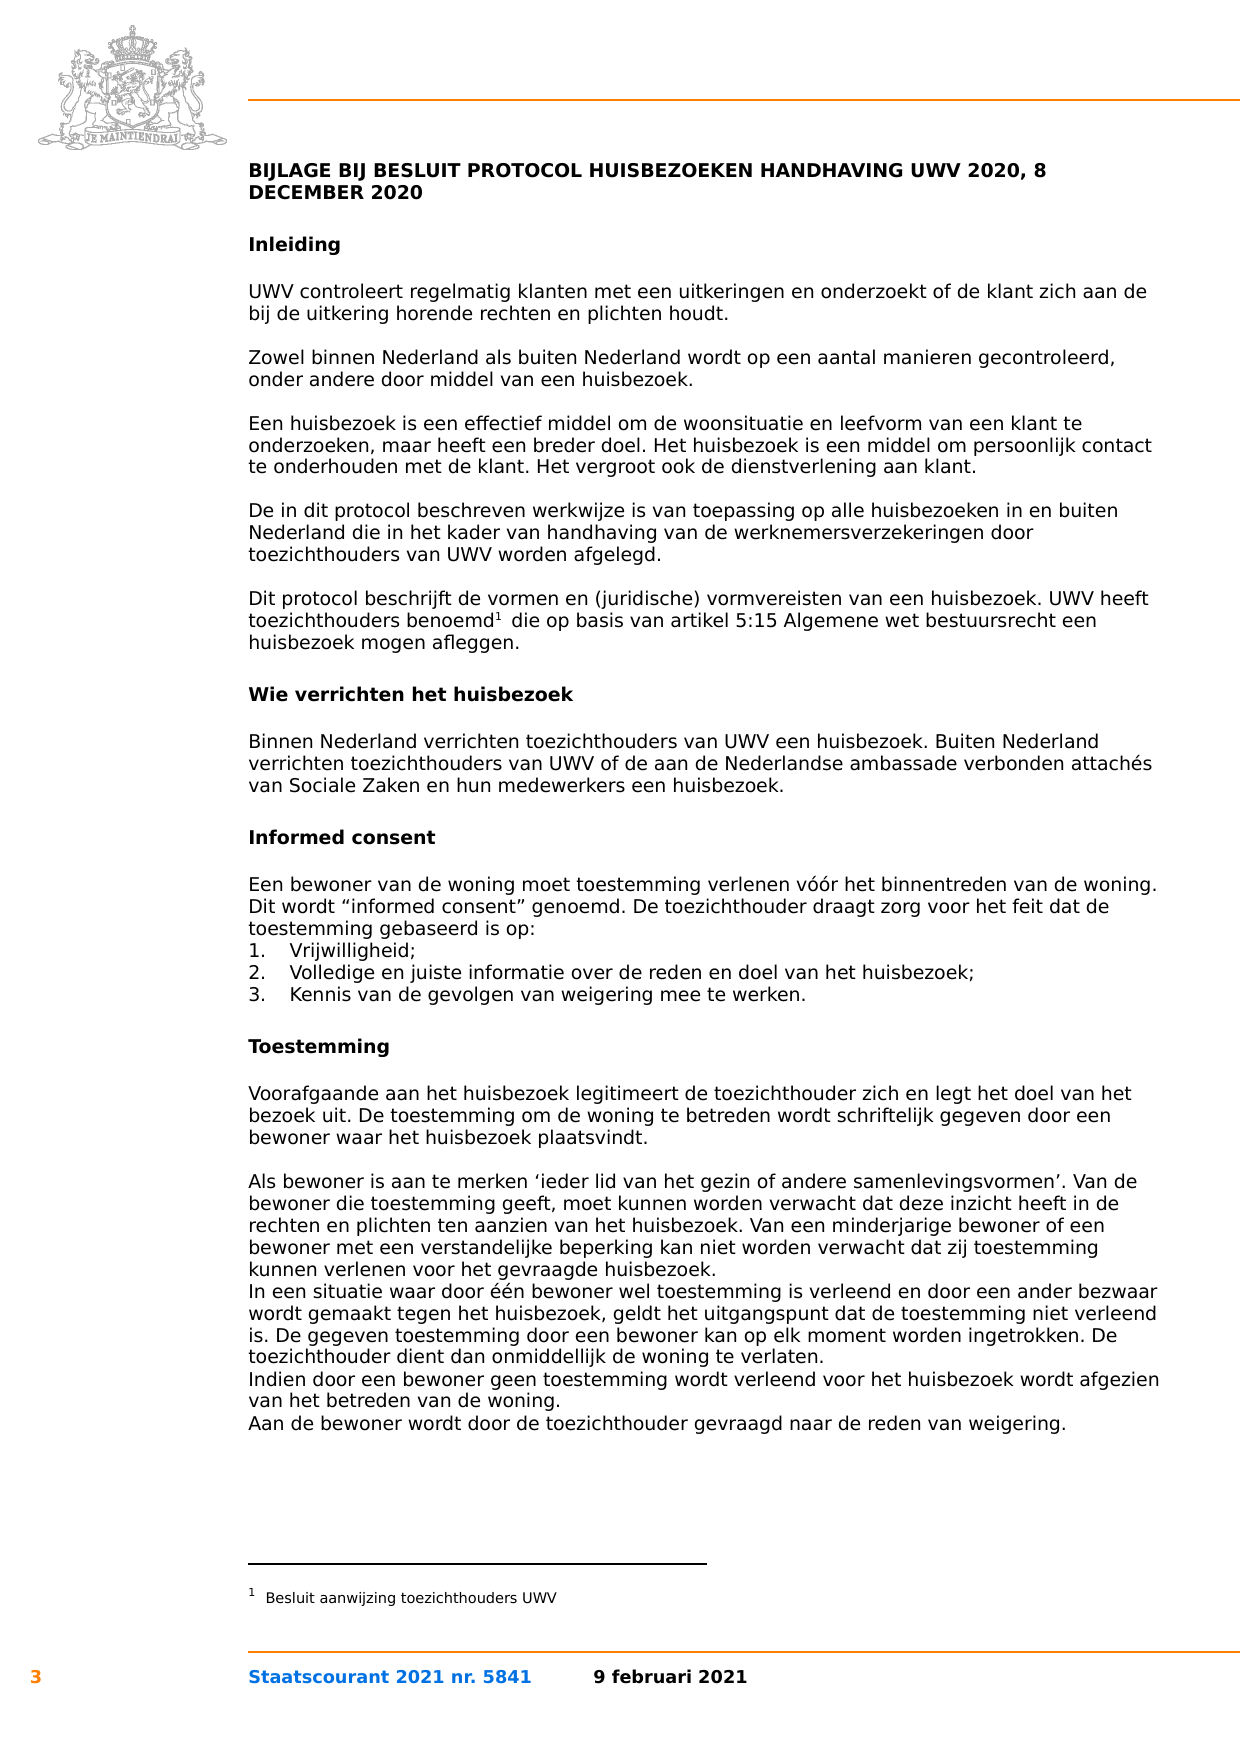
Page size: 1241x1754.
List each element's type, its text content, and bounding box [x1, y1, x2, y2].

subtitle BIJLAGE BIJ BESLUIT PROTOCOL HUISBEZOEKEN HANDHAVING UWV 2020, 8 DECEMBER 2020 [248, 160, 1163, 204]
subtitle Toestemming [248, 1036, 1163, 1058]
text 1. Vrijwilligheid; [248, 940, 1163, 962]
subtitle Inleiding [248, 234, 1163, 256]
text Dit protocol beschrijft de vormen en (juridische) vormvereisten van een huisbezoek. UWV heeft toezichthouders benoemd die op basis van artikel 5:15 Algemene wet bestuursrecht een huisbezoek mogen afleggen. [248, 588, 1163, 654]
text Een bewoner van de woning moet toestemming verlenen vóór het binnentreden van de woning. Dit wordt “informed consent” genoemd. De toezichthouder draagt zorg voor het feit dat de toestemming gebaseerd is op: [248, 874, 1163, 940]
text De in dit protocol beschreven werkwijze is van toepassing op alle huisbezoeken in en buiten Nederland die in het kader van handhaving van de werknemersverzekeringen door toezichthouders van UWV worden afgelegd. [248, 500, 1163, 566]
text 3. Kennis van de gevolgen van weigering mee te werken. [248, 984, 1163, 1006]
text Binnen Nederland verrichten toezichthouders van UWV een huisbezoek. Buiten Nederland verrichten toezichthouders van UWV of de aan de Nederlandse ambassade verbonden attachés van Sociale Zaken en hun medewerkers een huisbezoek. [248, 731, 1163, 797]
text Voorafgaande aan het huisbezoek legitimeert de toezichthouder zich en legt het doel van het bezoek uit. De toestemming om de woning te betreden wordt schriftelijk gegeven door een bewoner waar het huisbezoek plaatsvindt. [248, 1083, 1163, 1149]
picture [38, 25, 227, 150]
text Indien door een bewoner geen toestemming wordt verleend voor het huisbezoek wordt afgezien van het betreden van de woning. [248, 1368, 1163, 1412]
text Zowel binnen Nederland als buiten Nederland wordt op een aantal manieren gecontroleerd, onder andere door middel van een huisbezoek. [248, 347, 1163, 391]
text In een situatie waar door één bewoner wel toestemming is verleend en door een ander bezwaar wordt gemaakt tegen het huisbezoek, geldt het uitgangspunt dat de toestemming niet verleend is. De gegeven toestemming door een bewoner kan op elk moment worden ingetrokken. De toezichthouder dient dan onmiddellijk de woning te verlaten. [248, 1281, 1163, 1368]
text Aan de bewoner wordt door de toezichthouder gevraagd naar de reden van weigering. [248, 1412, 1163, 1434]
text UWV controleert regelmatig klanten met een uitkeringen en onderzoekt of de klant zich aan de bij de uitkering horende rechten en plichten houdt. [248, 281, 1163, 325]
text Als bewoner is aan te merken ‘ieder lid van het gezin of andere samenlevingsvormen’. Van de bewoner die toestemming geeft, moet kunnen worden verwacht dat deze inzicht heeft in de rechten en plichten ten aanzien van het huisbezoek. Van een minderjarige bewoner of een bewoner met een verstandelijke beperking kan niet worden verwacht dat zij toestemming kunnen verlenen voor het gevraagde huisbezoek. [248, 1171, 1163, 1281]
text 2. Volledige en juiste informatie over de reden en doel van het huisbezoek; [248, 962, 1163, 984]
subtitle Wie verrichten het huisbezoek [248, 684, 1163, 706]
text Een huisbezoek is een effectief middel om de woonsituatie en leefvorm van een klant te onderzoeken, maar heeft een breder doel. Het huisbezoek is een middel om persoonlijk contact te onderhouden met de klant. Het vergroot ook de dienstverlening aan klant. [248, 412, 1163, 478]
subtitle Informed consent [248, 827, 1163, 849]
text Besluit aanwijzing toezichthouders UWV [248, 1586, 1163, 1608]
